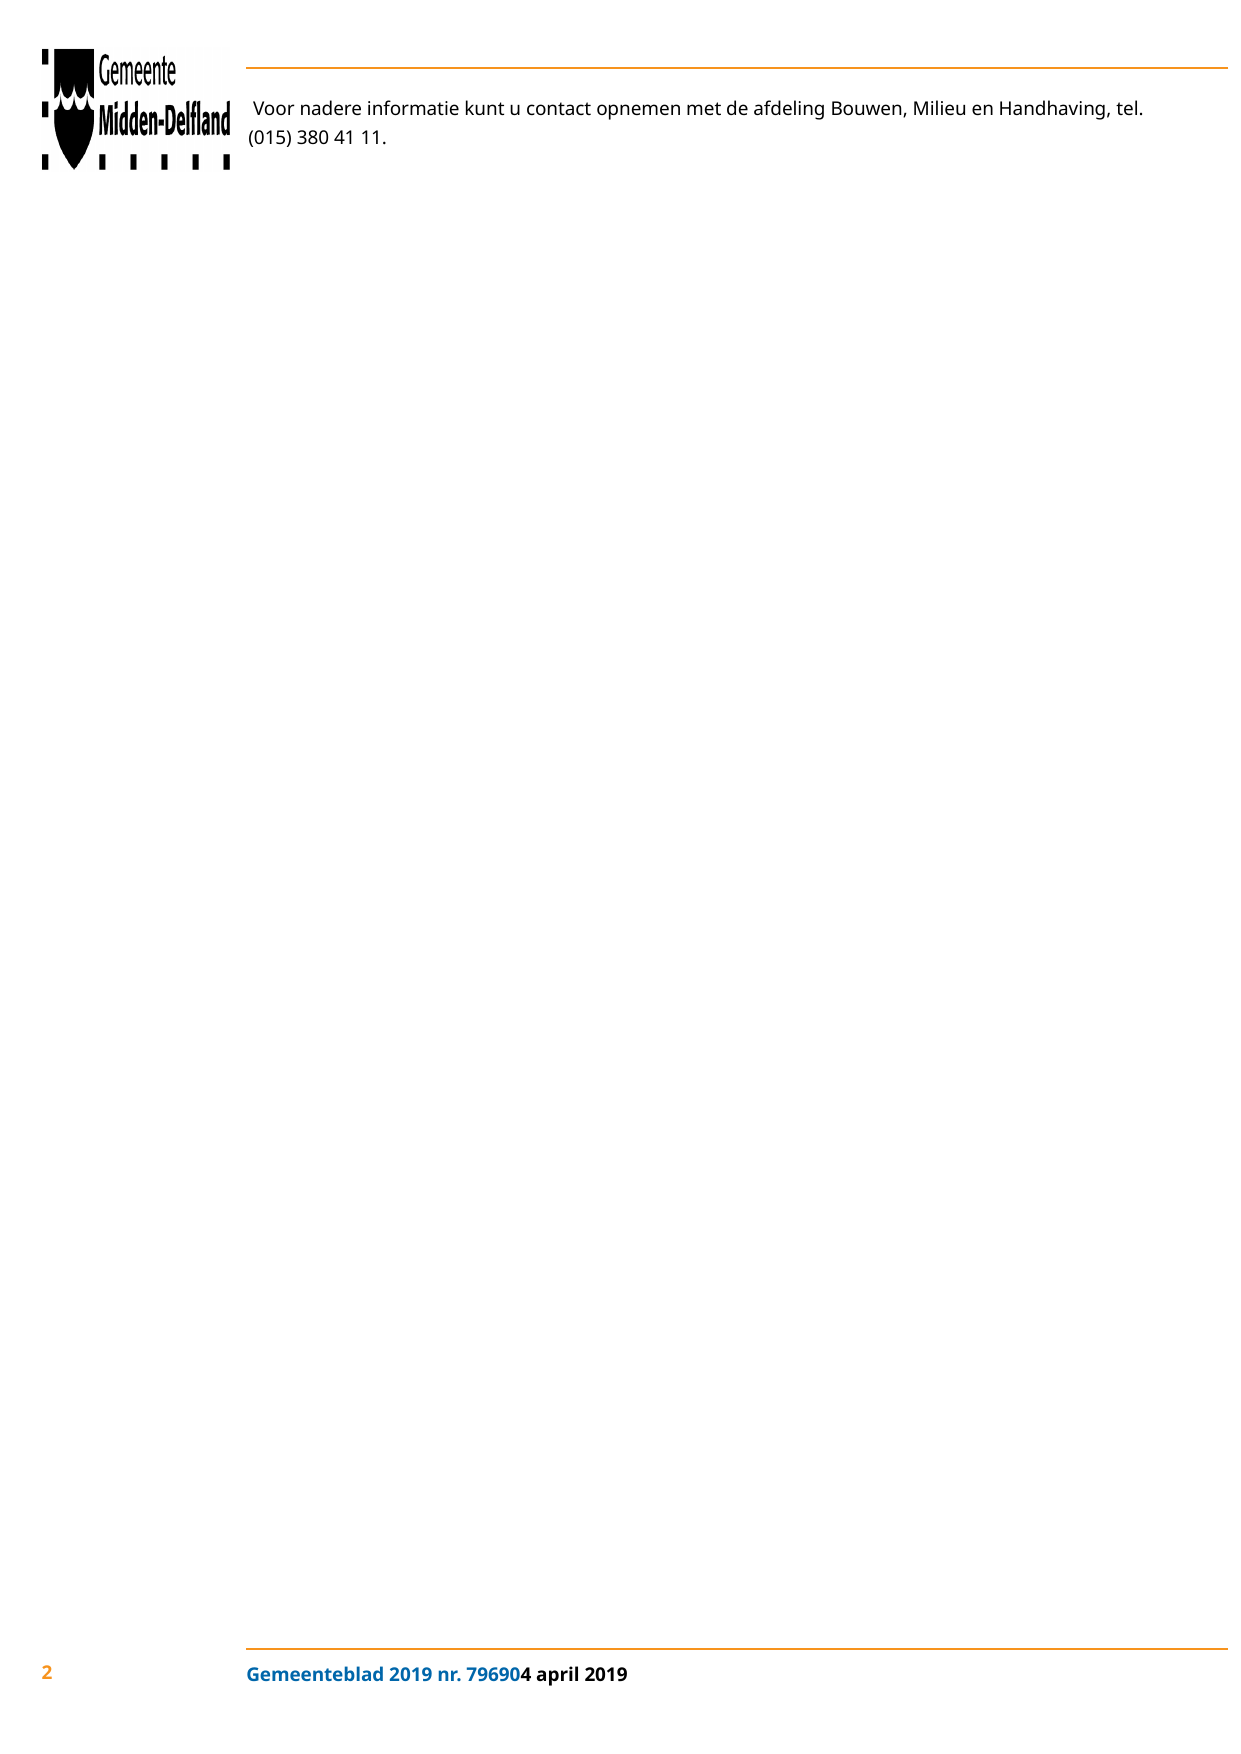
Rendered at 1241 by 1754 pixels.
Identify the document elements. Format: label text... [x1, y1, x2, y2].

text Voor nadere informatie kunt u contact opnemen met de afdeling Bouwen, Milieu en Handhaving, tel. (015) 380 41 11. [248, 95, 1152, 150]
picture [41, 47, 231, 172]
